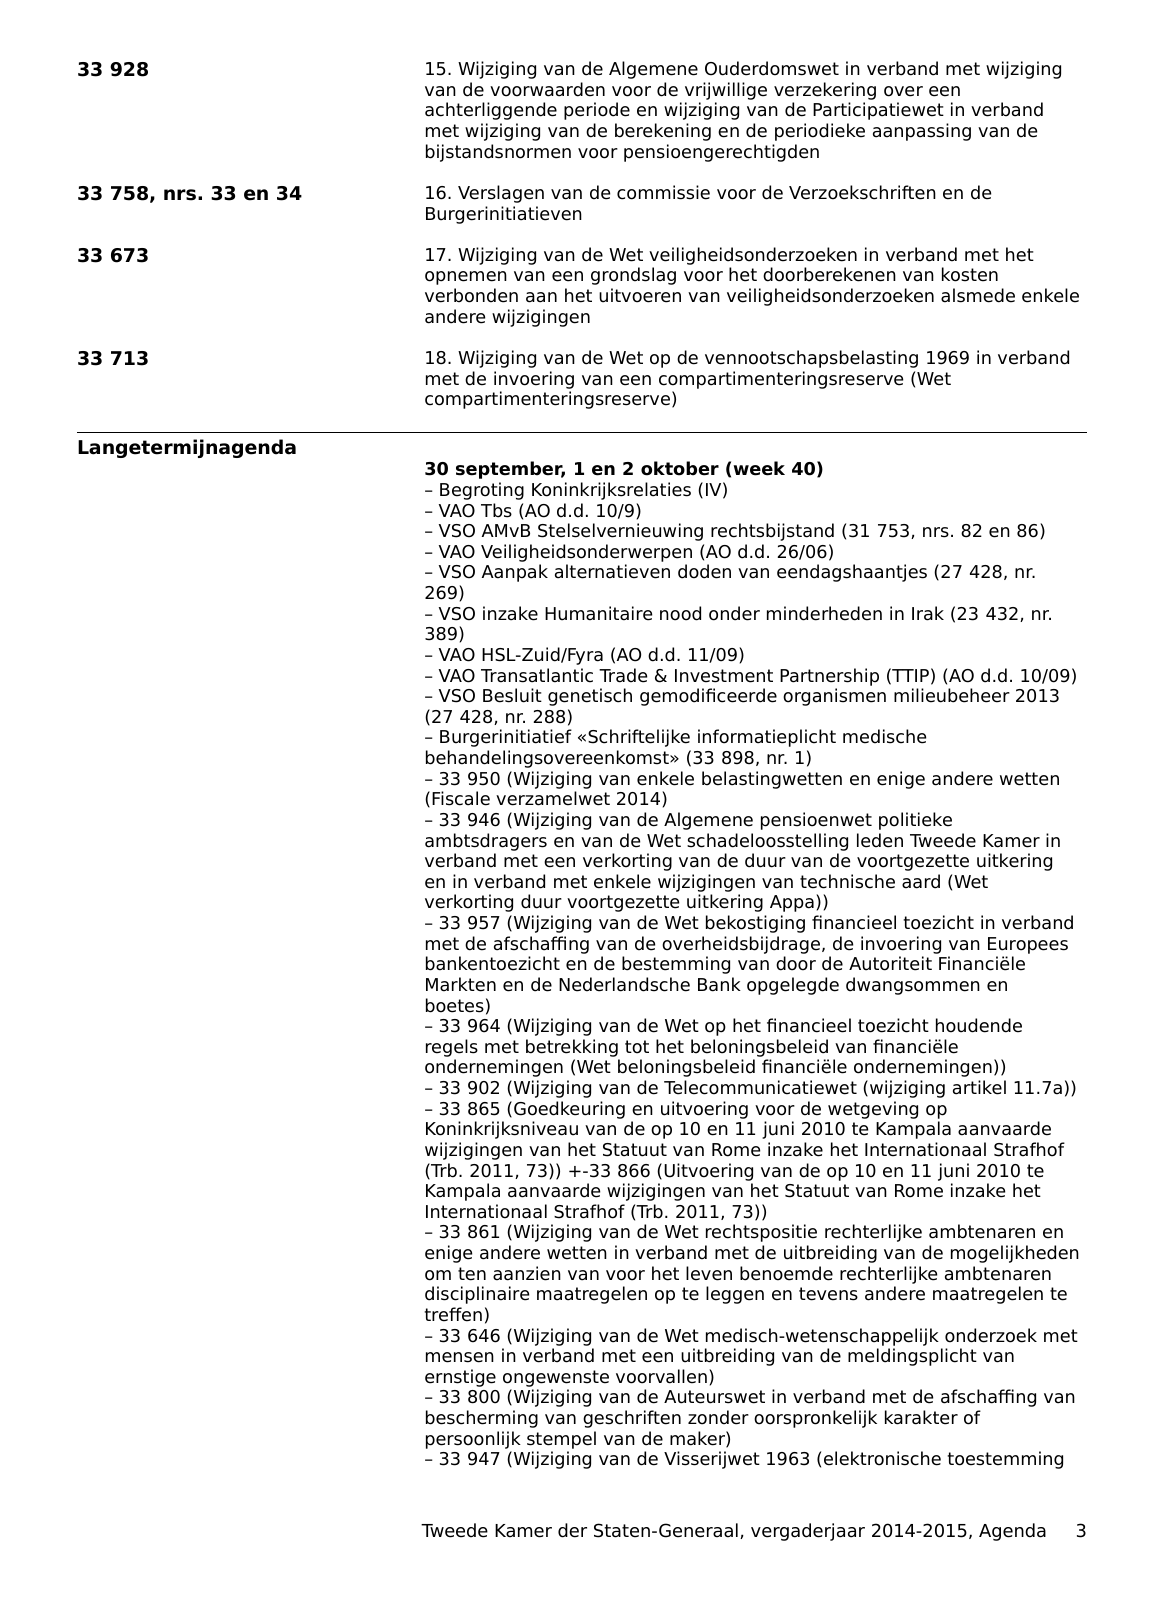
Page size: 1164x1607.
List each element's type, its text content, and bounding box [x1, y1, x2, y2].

table_cell [401, 1016, 418, 1078]
table_cell – VSO AMvB Stelselvernieuwing rechtsbijstand (31 753, nrs. 82 en 86) [418, 521, 1087, 542]
table_cell [401, 501, 418, 521]
table_cell – 33 957 (Wijziging van de Wet bekostiging financieel toezicht in verband met de afschaffing van de overheidsbijdrage, de invoering van Europees bankentoezicht en de bestemming van door de Autoriteit Financiële Markten en de Nederlandsche Bank opgelegde dwangsommen en boetes) [418, 913, 1087, 1016]
table_cell [401, 327, 418, 348]
table_cell – 33 865 (Goedkeuring en uitvoering voor de wetgeving op Koninkrijksniveau van de op 10 en 11 juni 2010 te Kampala aanvaarde wijzigingen van het Statuut van Rome inzake het Internationaal Strafhof (Trb. 2011, 73)) +-33 866 (Uitvoering van de op 10 en 11 juni 2010 te Kampala aanvaarde wijzigingen van het Statuut van Rome inzake het Internationaal Strafhof (Trb. 2011, 73)) [418, 1099, 1087, 1222]
table_cell – VAO Tbs (AO d.d. 10/9) [418, 501, 1087, 521]
table_cell [401, 686, 418, 727]
table_cell [401, 245, 418, 327]
table_cell [401, 1099, 418, 1222]
table_cell [401, 224, 418, 245]
table_cell [77, 542, 401, 562]
table_cell 33 673 [77, 245, 401, 327]
table_cell 33 758, nrs. 33 en 34 [77, 183, 401, 224]
table_cell [401, 1449, 418, 1470]
table_cell – Burgerinitiatief «Schriftelijke informatieplicht medische behandelingsovereenkomst» (33 898, nr. 1) [418, 728, 1087, 769]
table_cell [77, 604, 401, 645]
table_cell [418, 224, 1087, 245]
table_cell – 33 947 (Wijziging van de Visserijwet 1963 (elektronische toestemming [418, 1449, 1087, 1470]
table_cell [418, 162, 1087, 183]
table_cell [401, 645, 418, 666]
table_cell [77, 728, 401, 769]
table_cell [77, 913, 401, 1016]
table_cell [77, 501, 401, 521]
table_cell [77, 224, 401, 245]
table_header [401, 433, 418, 459]
table_cell 33 928 [77, 59, 401, 162]
table_cell – VAO Veiligheidsonderwerpen (AO d.d. 26/06) [418, 542, 1087, 562]
table_cell – VSO Aanpak alternatieven doden van eendagshaantjes (27 428, nr. 269) [418, 563, 1087, 604]
table_cell [77, 686, 401, 727]
table_cell [77, 162, 401, 183]
table_cell – Begroting Koninkrijksrelaties (IV) [418, 480, 1087, 501]
table_cell [401, 913, 418, 1016]
table_cell [401, 666, 418, 686]
table_cell [401, 542, 418, 562]
table_cell [77, 480, 401, 501]
table_cell [77, 1099, 401, 1222]
table_cell [401, 769, 418, 810]
table_cell – 33 861 (Wijziging van de Wet rechtspositie rechterlijke ambtenaren en enige andere wetten in verband met de uitbreiding van de mogelijkheden om ten aanzien van voor het leven benoemde rechterlijke ambtenaren disciplinaire maatregelen op te leggen en tevens andere maatregelen te treffen) [418, 1223, 1087, 1326]
table_cell [77, 327, 401, 348]
table_cell – 33 646 (Wijziging van de Wet medisch-wetenschappelijk onderzoek met mensen in verband met een uitbreiding van de meldingsplicht van ernstige ongewenste voorvallen) [418, 1326, 1087, 1387]
table_cell [401, 348, 418, 410]
table_cell [77, 521, 401, 542]
table_cell [77, 563, 401, 604]
table_cell [77, 810, 401, 913]
table_cell [77, 459, 401, 480]
table_cell [401, 59, 418, 162]
table_cell [401, 1326, 418, 1387]
table_cell 15. Wijziging van de Algemene Ouderdomswet in verband met wijziging van de voorwaarden voor de vrijwillige verzekering over een achterliggende periode en wijziging van de Participatiewet in verband met wijziging van de berekening en de periodieke aanpassing van de bijstandsnormen voor pensioengerechtigden [418, 59, 1087, 162]
table_cell – VSO inzake Humanitaire nood onder minderheden in Irak (23 432, nr. 389) [418, 604, 1087, 645]
table_cell [401, 183, 418, 224]
table_cell 30 september, 1 en 2 oktober (week 40) [418, 459, 1087, 480]
table_cell 16. Verslagen van de commissie voor de Verzoekschriften en de Burgerinitiatieven [418, 183, 1087, 224]
table_cell [401, 1223, 418, 1326]
table_cell [401, 459, 418, 480]
table_header [418, 433, 1087, 459]
table_cell – VAO Transatlantic Trade & Investment Partnership (TTIP) (AO d.d. 10/09) [418, 666, 1087, 686]
table_cell [77, 1326, 401, 1387]
table_cell [77, 666, 401, 686]
table_cell [401, 604, 418, 645]
table_cell [401, 480, 418, 501]
table_cell 17. Wijziging van de Wet veiligheidsonderzoeken in verband met het opnemen van een grondslag voor het doorberekenen van kosten verbonden aan het uitvoeren van veiligheidsonderzoeken alsmede enkele andere wijzigingen [418, 245, 1087, 327]
table_cell [401, 521, 418, 542]
table_cell [401, 1078, 418, 1099]
table_cell [401, 162, 418, 183]
table_cell [77, 1016, 401, 1078]
table_header Langetermijnagenda [77, 433, 401, 459]
table_cell [77, 645, 401, 666]
table_cell – 33 902 (Wijziging van de Telecommunicatiewet (wijziging artikel 11.7a)) [418, 1078, 1087, 1099]
table_cell [401, 810, 418, 913]
table_cell – VAO HSL-Zuid/Fyra (AO d.d. 11/09) [418, 645, 1087, 666]
table_cell 18. Wijziging van de Wet op de vennootschapsbelasting 1969 in verband met de invoering van een compartimenteringsreserve (Wet compartimenteringsreserve) [418, 348, 1087, 410]
table_cell [77, 1388, 401, 1449]
table_cell [418, 327, 1087, 348]
table_cell – 33 946 (Wijziging van de Algemene pensioenwet politieke ambtsdragers en van de Wet schadeloosstelling leden Tweede Kamer in verband met een verkorting van de duur van de voortgezette uitkering en in verband met enkele wijzigingen van technische aard (Wet verkorting duur voortgezette uitkering Appa)) [418, 810, 1087, 913]
table_cell [77, 769, 401, 810]
table_cell – 33 964 (Wijziging van de Wet op het financieel toezicht houdende regels met betrekking tot het beloningsbeleid van financiële ondernemingen (Wet beloningsbeleid financiële ondernemingen)) [418, 1016, 1087, 1078]
table_cell – VSO Besluit genetisch gemodificeerde organismen milieubeheer 2013 (27 428, nr. 288) [418, 686, 1087, 727]
table_cell [77, 1223, 401, 1326]
table_cell [77, 1449, 401, 1470]
table_cell [401, 728, 418, 769]
table_cell [77, 1078, 401, 1099]
table_cell – 33 800 (Wijziging van de Auteurswet in verband met de afschaffing van bescherming van geschriften zonder oorspronkelijk karakter of persoonlijk stempel van de maker) [418, 1388, 1087, 1449]
table_cell – 33 950 (Wijziging van enkele belastingwetten en enige andere wetten (Fiscale verzamelwet 2014) [418, 769, 1087, 810]
table_cell 33 713 [77, 348, 401, 410]
table_cell [401, 1388, 418, 1449]
table_cell [401, 563, 418, 604]
